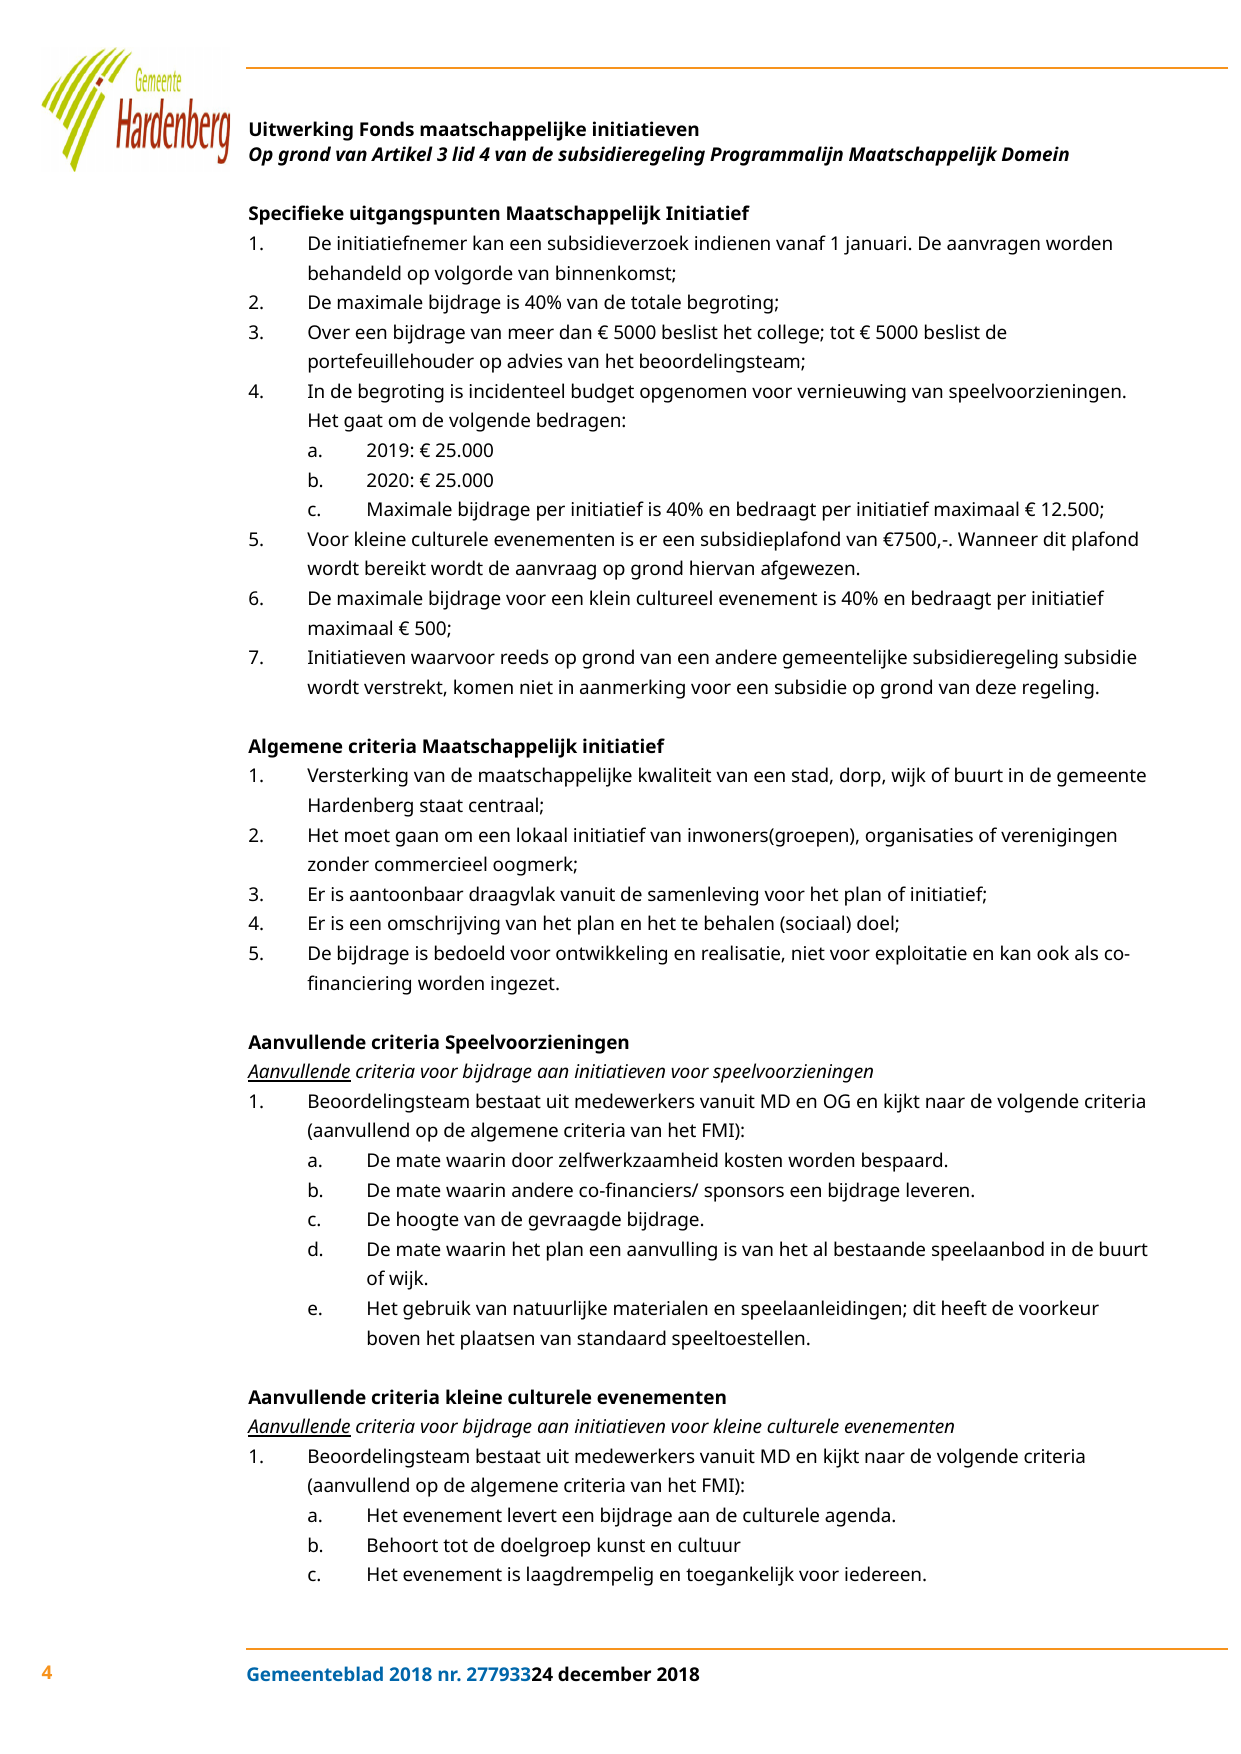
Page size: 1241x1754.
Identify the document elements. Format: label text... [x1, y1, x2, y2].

text Aanvullende criteria Speelvoorzieningen [248, 1029, 1152, 1055]
text Aanvullende criteria kleine culturele evenementen [248, 1384, 1152, 1410]
list De mate waarin het plan een aanvulling is van het al bestaande speelaanbod in de buurt of wijk. [307, 1236, 1152, 1291]
list De maximale bijdrage is 40% van de totale begroting; [248, 289, 1152, 315]
text Specifieke uitgangspunten Maatschappelijk Initiatief [248, 201, 1152, 226]
list 2019: € 25.000 [307, 437, 1152, 463]
list Er is een omschrijving van het plan en het te behalen (sociaal) doel; [248, 911, 1152, 936]
list Maximale bijdrage per initiatief is 40% en bedraagt per initiatief maximaal € 12.500; [307, 496, 1152, 522]
list Versterking van de maatschappelijke kwaliteit van een stad, dorp, wijk of buurt in de gemeente Hardenberg staat centraal; [248, 763, 1152, 818]
list 2020: € 25.000 [307, 467, 1152, 493]
list Er is aantoonbaar draagvlak vanuit de samenleving voor het plan of initiatief; [248, 881, 1152, 907]
list De maximale bijdrage voor een klein cultureel evenement is 40% en bedraagt per initiatief maximaal € 500; [248, 585, 1152, 641]
list Over een bijdrage van meer dan € 5000 beslist het college; tot € 5000 beslist de portefeuillehouder op advies van het beoordelingsteam; [248, 319, 1152, 374]
list Het gebruik van natuurlijke materialen en speelaanleidingen; dit heeft de voorkeur boven het plaatsen van standaard speeltoestellen. [307, 1295, 1152, 1351]
text Uitwerking Fonds maatschappelijke initiatieven [248, 116, 1152, 141]
text Op grond van Artikel 3 lid 4 van de subsidieregeling Programmalijn Maatschappelijk Domein [248, 141, 1152, 167]
list Voor kleine culturele evenementen is er een subsidieplafond van €7500,-. Wanneer dit plafond wordt bereikt wordt de aanvraag op grond hiervan afgewezen. [248, 526, 1152, 581]
list Het moet gaan om een lokaal initiatief van inwoners(groepen), organisaties of verenigingen zonder commercieel oogmerk; [248, 822, 1152, 877]
list Initiatieven waarvoor reeds op grond van een andere gemeentelijke subsidieregeling subsidie wordt verstrekt, komen niet in aanmerking voor een subsidie op grond van deze regeling. [248, 644, 1152, 700]
list Beoordelingsteam bestaat uit medewerkers vanuit MD en kijkt naar de volgende criteria (aanvullend op de algemene criteria van het FMI): [248, 1443, 1152, 1498]
picture [41, 47, 231, 172]
text Aanvullende criteria voor bijdrage aan initiatieven voor kleine culturele evenementen [248, 1413, 1152, 1439]
list De bijdrage is bedoeld voor ontwikkeling en realisatie, niet voor exploitatie en kan ook als co-financiering worden ingezet. [248, 940, 1152, 996]
text Aanvullende criteria voor bijdrage aan initiatieven voor speelvoorzieningen [248, 1058, 1152, 1084]
list De initiatiefnemer kan een subsidieverzoek indienen vanaf 1 januari. De aanvragen worden behandeld op volgorde van binnenkomst; [248, 230, 1152, 286]
list Behoort tot de doelgroep kunst en cultuur [307, 1532, 1152, 1558]
list De hoogte van de gevraagde bijdrage. [307, 1206, 1152, 1232]
list Het evenement is laagdrempelig en toegankelijk voor iedereen. [307, 1561, 1152, 1587]
list Het evenement levert een bijdrage aan de culturele agenda. [307, 1502, 1152, 1528]
list Beoordelingsteam bestaat uit medewerkers vanuit MD en OG en kijkt naar de volgende criteria (aanvullend op de algemene criteria van het FMI): [248, 1088, 1152, 1143]
list In de begroting is incidenteel budget opgenomen voor vernieuwing van speelvoorzieningen. Het gaat om de volgende bedragen: [248, 378, 1152, 433]
list De mate waarin andere co-financiers/ sponsors een bijdrage leveren. [307, 1177, 1152, 1203]
text Algemene criteria Maatschappelijk initiatief [248, 733, 1152, 759]
list De mate waarin door zelfwerkzaamheid kosten worden bespaard. [307, 1147, 1152, 1173]
